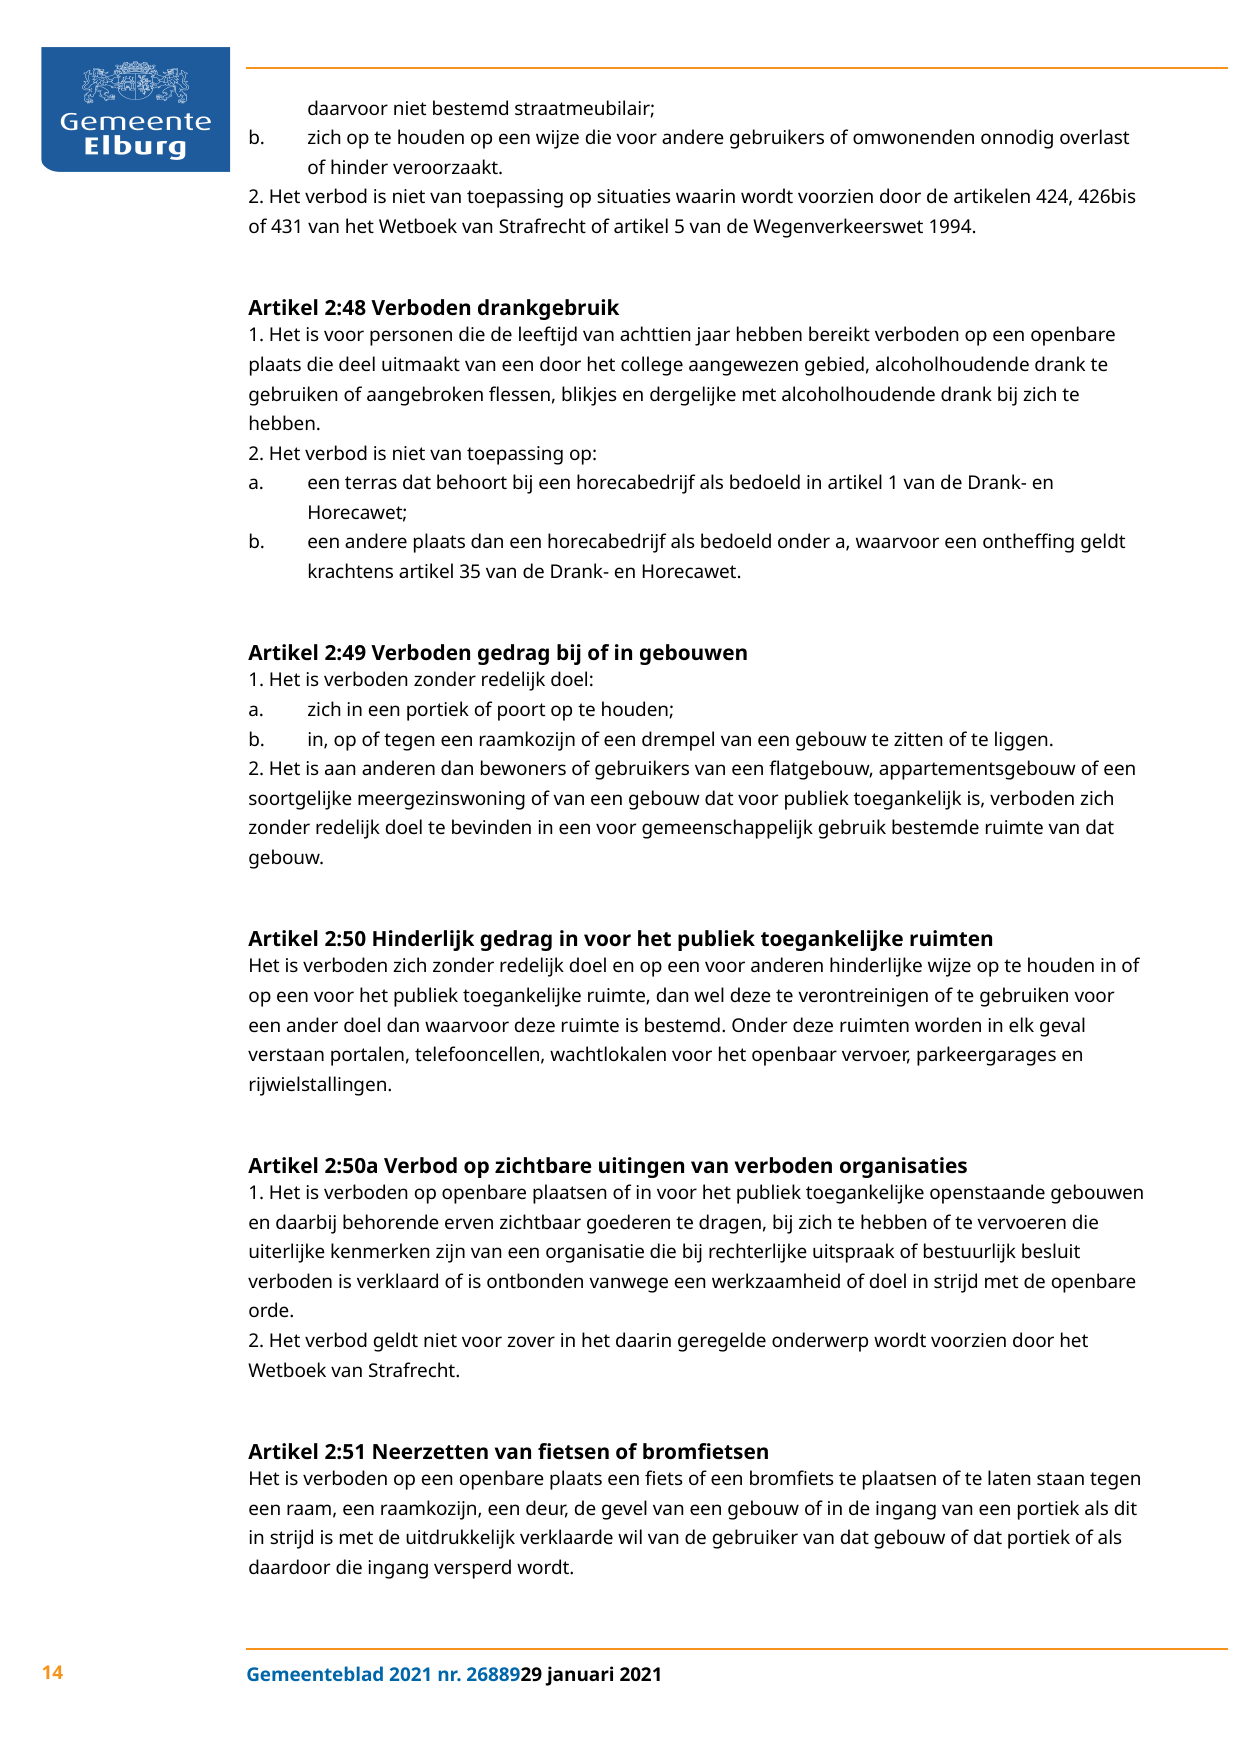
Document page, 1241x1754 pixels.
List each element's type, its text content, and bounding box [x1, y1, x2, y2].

text Artikel 2:49 Verboden gedrag bij of in gebouwen [248, 638, 1152, 667]
text Artikel 2:48 Verboden drankgebruik [248, 293, 1152, 322]
list zich op te houden op een wijze die voor andere gebruikers of omwonenden onnodig overlast of hinder veroorzaakt. [248, 124, 1152, 180]
text 2. Het is aan anderen dan bewoners of gebruikers van een flatgebouw, appartementsgebouw of een soortgelijke meergezinswoning of van een gebouw dat voor publiek toegankelijk is, verboden zich zonder redelijk doel te bevinden in een voor gemeenschappelijk gebruik bestemde ruimte van dat gebouw. [248, 755, 1152, 870]
list een terras dat behoort bij een horecabedrijf als bedoeld in artikel 1 van de Drank- en Horecawet; [248, 469, 1152, 525]
text Artikel 2:50a Verbod op zichtbare uitingen van verboden organisaties [248, 1151, 1152, 1179]
list zich in een portiek of poort op te houden; [248, 696, 1152, 722]
text Het is verboden op een openbare plaats een fiets of een bromfiets te plaatsen of te laten staan tegen een raam, een raamkozijn, een deur, de gevel van een gebouw of in de ingang van een portiek als dit in strijd is met de uitdrukkelijk verklaarde wil van de gebruiker van dat gebouw of dat portiek of als daardoor die ingang versperd wordt. [248, 1465, 1152, 1580]
picture [41, 47, 231, 172]
text 2. Het verbod is niet van toepassing op: [248, 440, 1152, 466]
text 1. Het is verboden zonder redelijk doel: [248, 667, 1152, 692]
list in, op of tegen een raamkozijn of een drempel van een gebouw te zitten of te liggen. [248, 726, 1152, 752]
list een andere plaats dan een horecabedrijf als bedoeld onder a, waarvoor een ontheffing geldt krachtens artikel 35 van de Drank- en Horecawet. [248, 529, 1152, 584]
text 1. Het is voor personen die de leeftijd van achttien jaar hebben bereikt verboden op een openbare plaats die deel uitmaakt van een door het college aangewezen gebied, alcoholhoudende drank te gebruiken of aangebroken flessen, blikjes en dergelijke met alcoholhoudende drank bij zich te hebben. [248, 322, 1152, 436]
text Artikel 2:50 Hinderlijk gedrag in voor het publiek toegankelijke ruimten [248, 924, 1152, 953]
text 2. Het verbod geldt niet voor zover in het daarin geregelde onderwerp wordt voorzien door het Wetboek van Strafrecht. [248, 1327, 1152, 1383]
text 2. Het verbod is niet van toepassing op situaties waarin wordt voorzien door de artikelen 424, 426bis of 431 van het Wetboek van Strafrecht of artikel 5 van de Wegenverkeerswet 1994. [248, 183, 1152, 239]
text Artikel 2:51 Neerzetten van fietsen of bromfietsen [248, 1437, 1152, 1465]
list daarvoor niet bestemd straatmeubilair; [248, 95, 1152, 121]
text Het is verboden zich zonder redelijk doel en op een voor anderen hinderlijke wijze op te houden in of op een voor het publiek toegankelijke ruimte, dan wel deze te verontreinigen of te gebruiken voor een ander doel dan waarvoor deze ruimte is bestemd. Onder deze ruimten worden in elk geval verstaan portalen, telefooncellen, wachtlokalen voor het openbaar vervoer, parkeergarages en rijwielstallingen. [248, 953, 1152, 1097]
text 1. Het is verboden op openbare plaatsen of in voor het publiek toegankelijke openstaande gebouwen en daarbij behorende erven zichtbaar goederen te dragen, bij zich te hebben of te vervoeren die uiterlijke kenmerken zijn van een organisatie die bij rechterlijke uitspraak of bestuurlijk besluit verboden is verklaard of is ontbonden vanwege een werkzaamheid of doel in strijd met de openbare orde. [248, 1179, 1152, 1323]
